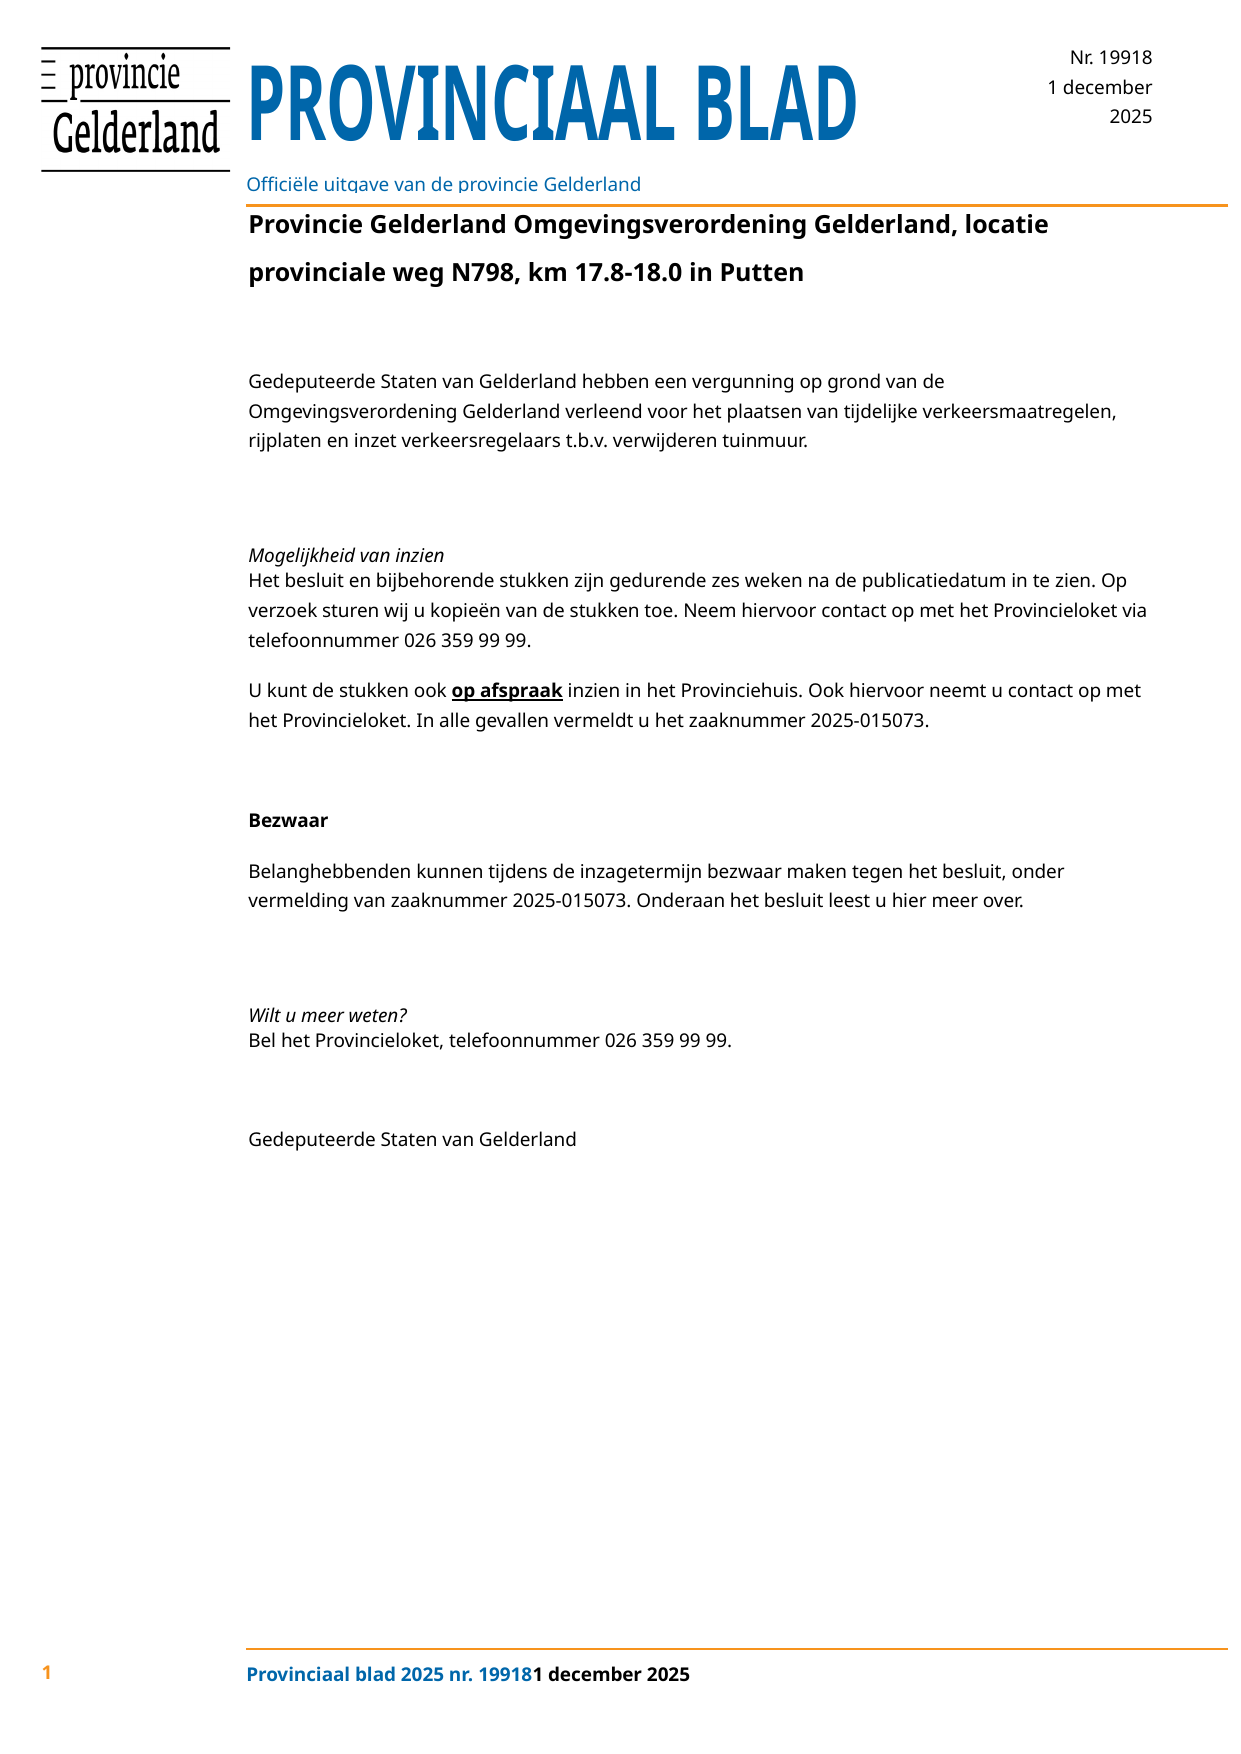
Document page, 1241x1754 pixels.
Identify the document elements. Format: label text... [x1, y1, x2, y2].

text Gedeputeerde Staten van Gelderland [248, 1126, 1152, 1152]
text U kunt de stukken ook op afspraak inzien in het Provinciehuis. Ook hiervoor neemt u contact op met het Provincieloket. In alle gevallen vermeldt u het zaaknummer 2025-015073. [248, 677, 1152, 732]
text Provincie Gelderland Omgevingsverordening Gelderland, locatie provinciale weg N798, km 17.8-18.0 in Putten [248, 207, 1152, 288]
text Wilt u meer weten? [248, 1002, 1152, 1028]
text Bezwaar [248, 808, 1152, 833]
text Belanghebbenden kunnen tijdens de inzagetermijn bezwaar maken tegen het besluit, onder vermelding van zaaknummer 2025-015073. Onderaan het besluit leest u hier meer over. [248, 858, 1152, 913]
text Het besluit en bijbehorende stukken zijn gedurende zes weken na de publicatiedatum in te zien. Op verzoek sturen wij u kopieën van de stukken toe. Neem hiervoor contact op met het Provincieloket via telefoonnummer 026 359 99 99. [248, 568, 1152, 652]
text Gedeputeerde Staten van Gelderland hebben een vergunning op grond van de Omgevingsverordening Gelderland verleend voor het plaatsen van tijdelijke verkeersmaatregelen, rijplaten en inzet verkeersregelaars t.b.v. verwijderen tuinmuur. [248, 368, 1152, 453]
picture [41, 47, 231, 172]
text Mogelijkheid van inzien [248, 542, 1152, 568]
text Bel het Provincieloket, telefoonnummer 026 359 99 99. [248, 1028, 1152, 1053]
